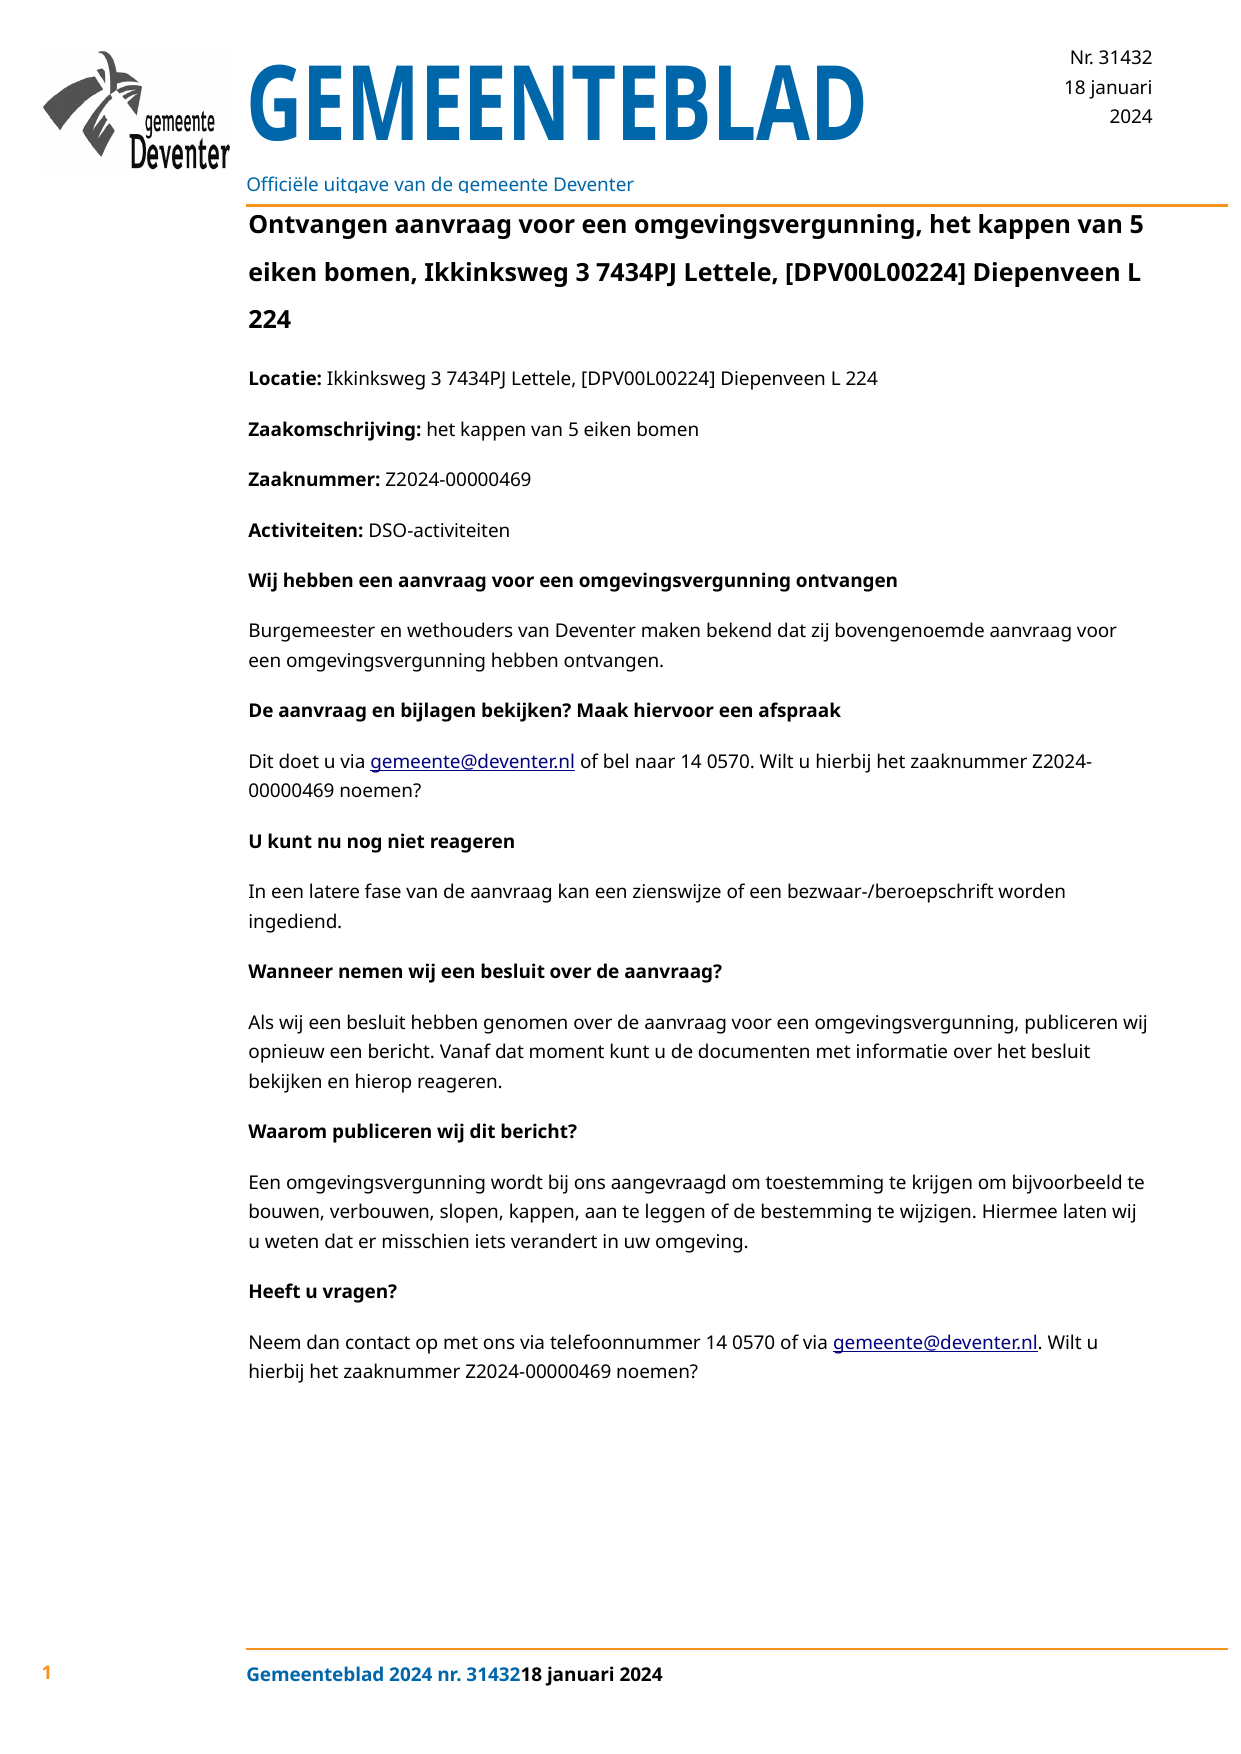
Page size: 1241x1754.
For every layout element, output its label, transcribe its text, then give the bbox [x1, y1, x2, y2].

text Heeft u vragen? [248, 1278, 1152, 1304]
text Ontvangen aanvraag voor een omgevingsvergunning, het kappen van 5 eiken bomen, Ikkinksweg 3 7434PJ Lettele, [DPV00L00224] Diepenveen L 224 [248, 207, 1152, 336]
text Activiteiten: DSO-activiteiten [248, 517, 1152, 542]
text U kunt nu nog niet reageren [248, 828, 1152, 854]
text De aanvraag en bijlagen bekijken? Maak hiervoor een afspraak [248, 698, 1152, 723]
text In een latere fase van de aanvraag kan een zienswijze of een bezwaar-/beroepschrift worden ingediend. [248, 878, 1152, 934]
text Als wij een besluit hebben genomen over de aanvraag voor een omgevingsvergunning, publiceren wij opnieuw een bericht. Vanaf dat moment kunt u de documenten met informatie over het besluit bekijken en hierop reageren. [248, 1009, 1152, 1094]
text Wij hebben een aanvraag voor een omgevingsvergunning ontvangen [248, 567, 1152, 593]
text Een omgevingsvergunning wordt bij ons aangevraagd om toestemming te krijgen om bijvoorbeeld te bouwen, verbouwen, slopen, kappen, aan te leggen of de bestemming te wijzigen. Hiermee laten wij u weten dat er misschien iets verandert in uw omgeving. [248, 1169, 1152, 1254]
text Burgemeester en wethouders van Deventer maken bekend dat zij bovengenoemde aanvraag voor een omgevingsvergunning hebben ontvangen. [248, 618, 1152, 673]
text Neem dan contact op met ons via telefoonnummer 14 0570 of via gemeente@deventer.nl. Wilt u hierbij het zaaknummer Z2024-00000469 noemen? [248, 1329, 1152, 1384]
text Zaaknummer: Z2024-00000469 [248, 466, 1152, 492]
text Dit doet u via gemeente@deventer.nl of bel naar 14 0570. Wilt u hierbij het zaaknummer Z2024-00000469 noemen? [248, 748, 1152, 803]
picture [41, 47, 231, 172]
text Waarom publiceren wij dit bericht? [248, 1118, 1152, 1144]
text Locatie: Ikkinksweg 3 7434PJ Lettele, [DPV00L00224] Diepenveen L 224 [248, 366, 1152, 391]
text Zaakomschrijving: het kappen van 5 eiken bomen [248, 416, 1152, 442]
text Wanneer nemen wij een besluit over de aanvraag? [248, 958, 1152, 984]
